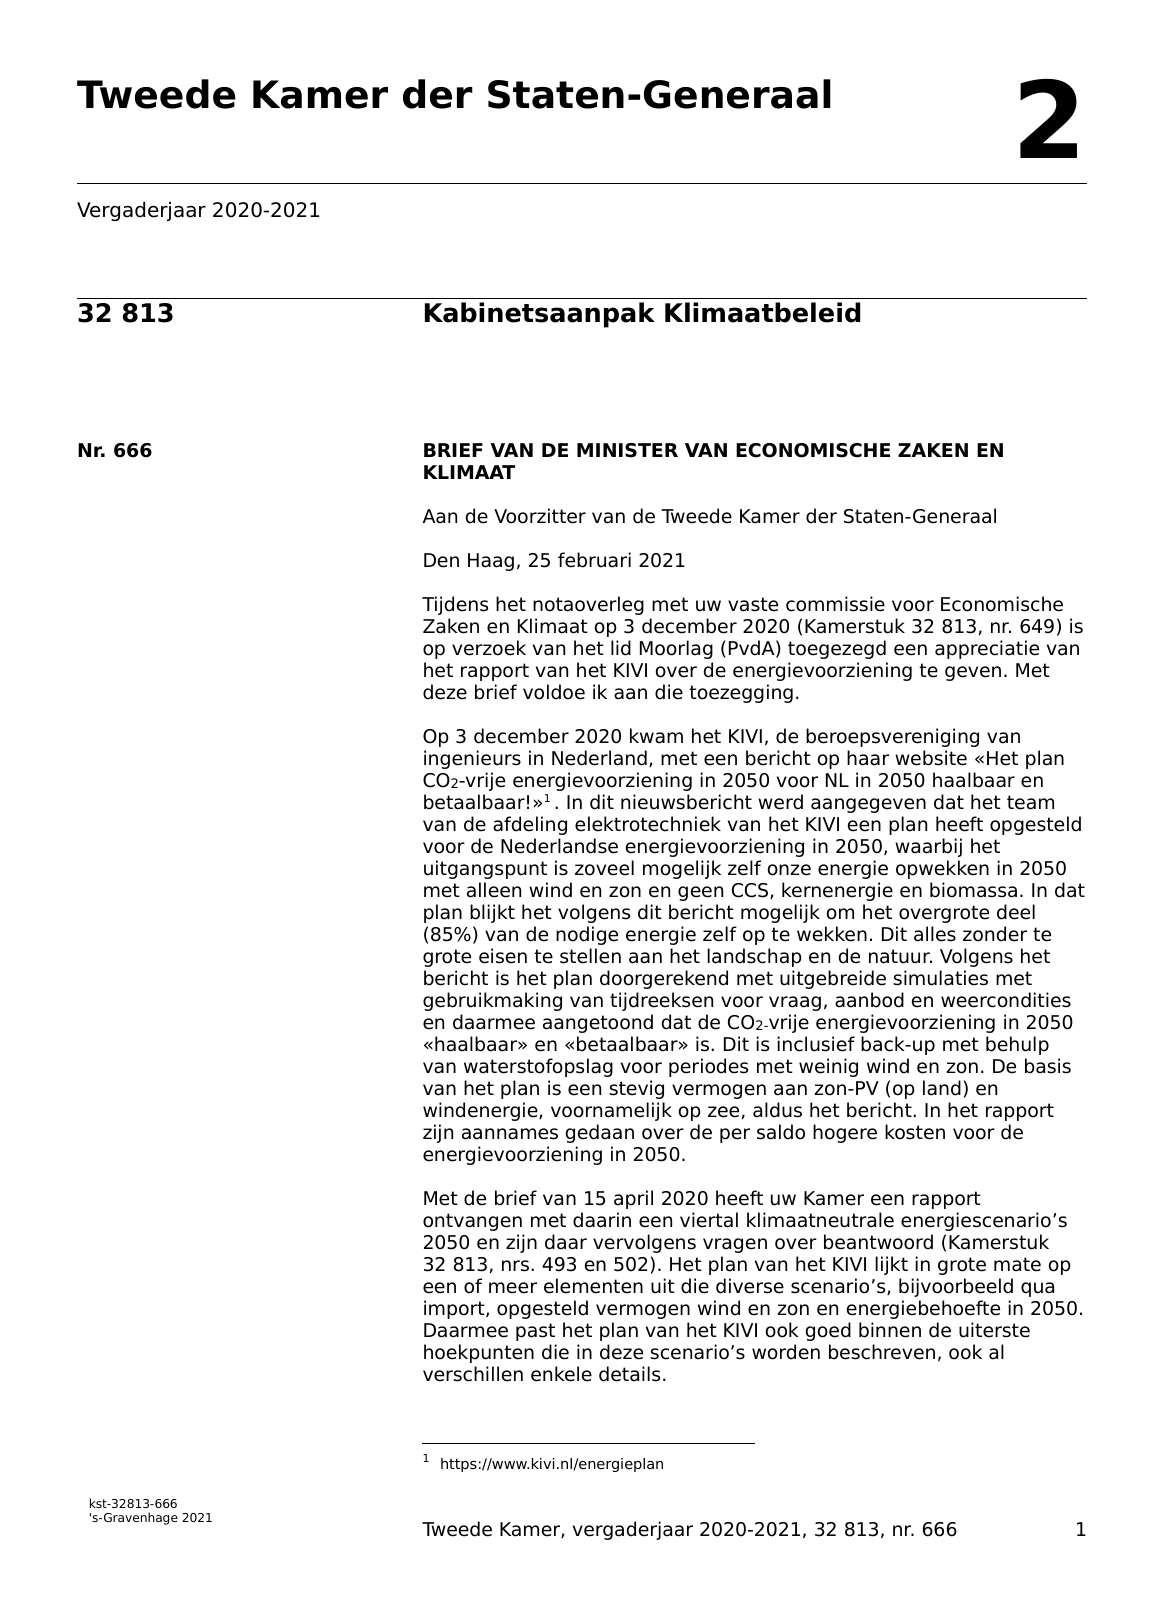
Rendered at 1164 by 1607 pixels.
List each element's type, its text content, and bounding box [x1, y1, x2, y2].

text Tijdens het notaoverleg met uw vaste commissie voor Economische Zaken en Klimaat op 3 december 2020 (Kamerstuk 32 813, nr. 649) is op verzoek van het lid Moorlag (PvdA) toegezegd een appreciatie van het rapport van het KIVI over de energievoorziening te geven. Met deze brief voldoe ik aan die toezegging. [422, 594, 1087, 704]
text Aan de Voorzitter van de Tweede Kamer der Staten-Generaal [422, 506, 1087, 528]
text Met de brief van 15 april 2020 heeft uw Kamer een rapport ontvangen met daarin een viertal klimaatneutrale energiescenario’s 2050 en zijn daar vervolgens vragen over beantwoord (Kamerstuk 32 813, nrs. 493 en 502). Het plan van het KIVI lijkt in grote mate op een of meer elementen uit die diverse scenario’s, bijvoorbeeld qua import, opgesteld vermogen wind en zon en energiebehoefte in 2050. Daarmee past het plan van het KIVI ook goed binnen de uiterste hoekpunten die in deze scenario’s worden beschreven, ook al verschillen enkele details. [422, 1188, 1087, 1386]
text Den Haag, 25 februari 2021 [422, 550, 1087, 572]
text 's-Gravenhage 2021 [88, 1511, 323, 1525]
table_cell Vergaderjaar 2020-2021 [77, 184, 1087, 298]
subtitle 32 813 Kabinetsaanpak Klimaatbeleid [77, 299, 1087, 329]
table_header Tweede Kamer der Staten-Generaal [77, 59, 886, 183]
subtitle Nr. 666 BRIEF VAN DE MINISTER VAN ECONOMISCHE ZAKEN EN KLIMAAT [77, 440, 1087, 484]
table_header 2 [886, 59, 1087, 183]
text Op 3 december 2020 kwam het KIVI, de beroepsvereniging van ingenieurs in Nederland, met een bericht op haar website «Het plan CO2-vrije energievoorziening in 2050 voor NL in 2050 haalbaar en betaalbaar!». In dit nieuwsbericht werd aangegeven dat het team van de afdeling elektrotechniek van het KIVI een plan heeft opgesteld voor de Nederlandse energievoorziening in 2050, waarbij het uitgangspunt is zoveel mogelijk zelf onze energie opwekken in 2050 met alleen wind en zon en geen CCS, kernenergie en biomassa. In dat plan blijkt het volgens dit bericht mogelijk om het overgrote deel (85%) van de nodige energie zelf op te wekken. Dit alles zonder te grote eisen te stellen aan het landschap en de natuur. Volgens het bericht is het plan doorgerekend met uitgebreide simulaties met gebruikmaking van tijdreeksen voor vraag, aanbod en weercondities en daarmee aangetoond dat de CO2-vrije energievoorziening in 2050 «haalbaar» en «betaalbaar» is. Dit is inclusief back-up met behulp van waterstofopslag voor periodes met weinig wind en zon. De basis van het plan is een stevig vermogen aan zon-PV (op land) en windenergie, voornamelijk op zee, aldus het bericht. In het rapport zijn aannames gedaan over de per saldo hogere kosten voor de energievoorziening in 2050. [422, 726, 1087, 1166]
text kst-32813-666 [88, 1497, 323, 1511]
text https://www.kivi.nl/energieplan [422, 1452, 1087, 1474]
